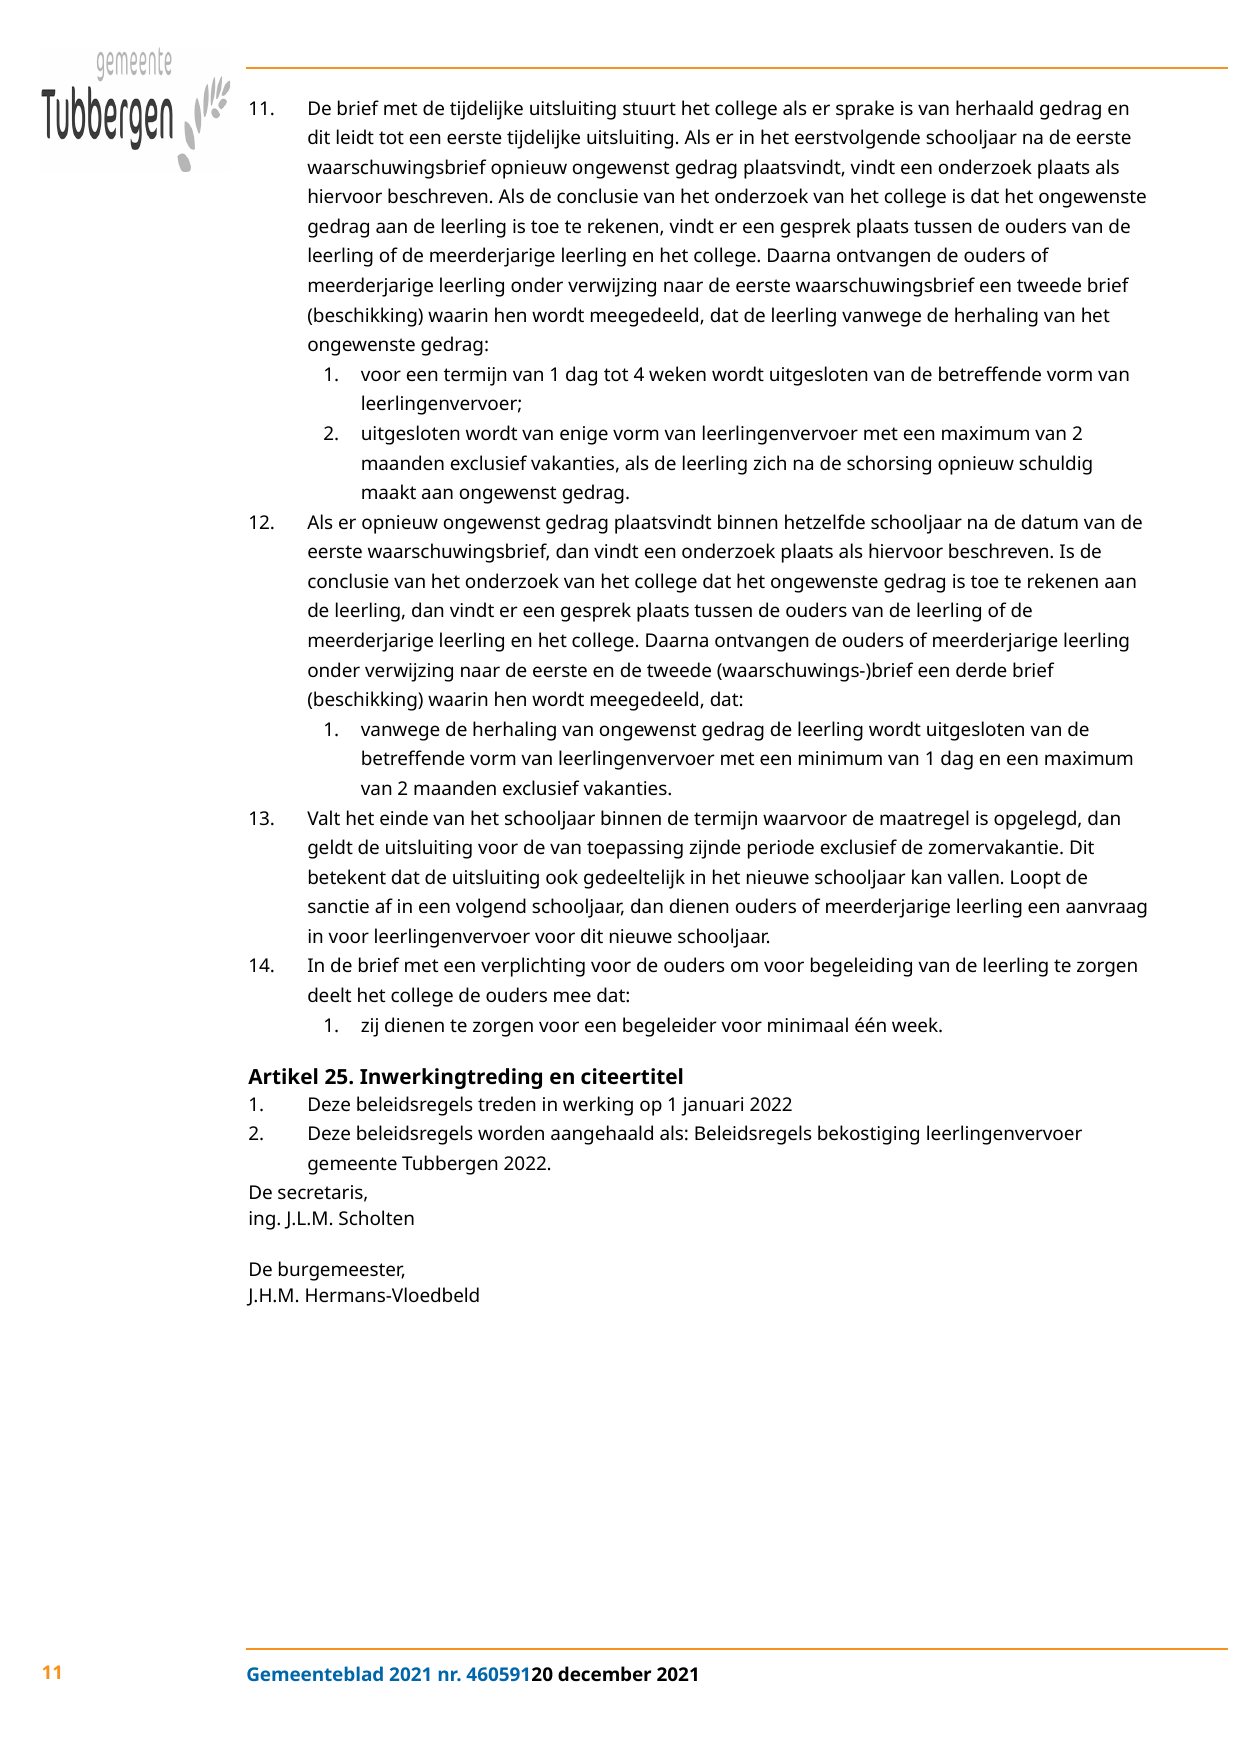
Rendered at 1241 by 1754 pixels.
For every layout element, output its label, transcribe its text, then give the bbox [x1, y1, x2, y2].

list zij dienen te zorgen voor een begeleider voor minimaal één week. [323, 1012, 1152, 1038]
list In de brief met een verplichting voor de ouders om voor begeleiding van de leerling te zorgen deelt het college de ouders mee dat: [248, 953, 1152, 1008]
list vanwege de herhaling van ongewenst gedrag de leerling wordt uitgesloten van de betreffende vorm van leerlingenvervoer met een minimum van 1 dag en een maximum van 2 maanden exclusief vakanties. [323, 716, 1152, 801]
text ing. J.L.M. Scholten [248, 1205, 1152, 1231]
text J.H.M. Hermans-Vloedbeld [248, 1282, 1152, 1308]
text Artikel 25. Inwerkingtreding en citeertitel [248, 1062, 1152, 1091]
list Deze beleidsregels treden in werking op 1 januari 2022 [248, 1091, 1152, 1116]
text De burgemeester, [248, 1257, 1152, 1282]
list Valt het einde van het schooljaar binnen de termijn waarvoor de maatregel is opgelegd, dan geldt de uitsluiting voor de van toepassing zijnde periode exclusief de zomervakantie. Dit betekent dat de uitsluiting ook gedeeltelijk in het nieuwe schooljaar kan vallen. Loopt de sanctie af in een volgend schooljaar, dan dienen ouders of meerderjarige leerling een aanvraag in voor leerlingenvervoer voor dit nieuwe schooljaar. [248, 805, 1152, 949]
list Deze beleidsregels worden aangehaald als: Beleidsregels bekostiging leerlingenvervoer gemeente Tubbergen 2022. [248, 1120, 1152, 1176]
list uitgesloten wordt van enige vorm van leerlingenvervoer met een maximum van 2 maanden exclusief vakanties, als de leerling zich na de schorsing opnieuw schuldig maakt aan ongewenst gedrag. [323, 420, 1152, 505]
list Als er opnieuw ongewenst gedrag plaatsvindt binnen hetzelfde schooljaar na de datum van de eerste waarschuwingsbrief, dan vindt een onderzoek plaats als hiervoor beschreven. Is de conclusie van het onderzoek van het college dat het ongewenste gedrag is toe te rekenen aan de leerling, dan vindt er een gesprek plaats tussen de ouders van de leerling of de meerderjarige leerling en het college. Daarna ontvangen de ouders of meerderjarige leerling onder verwijzing naar de eerste en de tweede (waarschuwings-)brief een derde brief (beschikking) waarin hen wordt meegedeeld, dat: [248, 509, 1152, 712]
list De brief met de tijdelijke uitsluiting stuurt het college als er sprake is van herhaald gedrag en dit leidt tot een eerste tijdelijke uitsluiting. Als er in het eerstvolgende schooljaar na de eerste waarschuwingsbrief opnieuw ongewenst gedrag plaatsvindt, vindt een onderzoek plaats als hiervoor beschreven. Als de conclusie van het onderzoek van het college is dat het ongewenste gedrag aan de leerling is toe te rekenen, vindt er een gesprek plaats tussen de ouders van de leerling of de meerderjarige leerling en het college. Daarna ontvangen de ouders of meerderjarige leerling onder verwijzing naar de eerste waarschuwingsbrief een tweede brief (beschikking) waarin hen wordt meegedeeld, dat de leerling vanwege de herhaling van het ongewenste gedrag: [248, 95, 1152, 357]
picture [41, 47, 231, 172]
text De secretaris, [248, 1179, 1152, 1205]
list voor een termijn van 1 dag tot 4 weken wordt uitgesloten van de betreffende vorm van leerlingenvervoer; [323, 361, 1152, 416]
